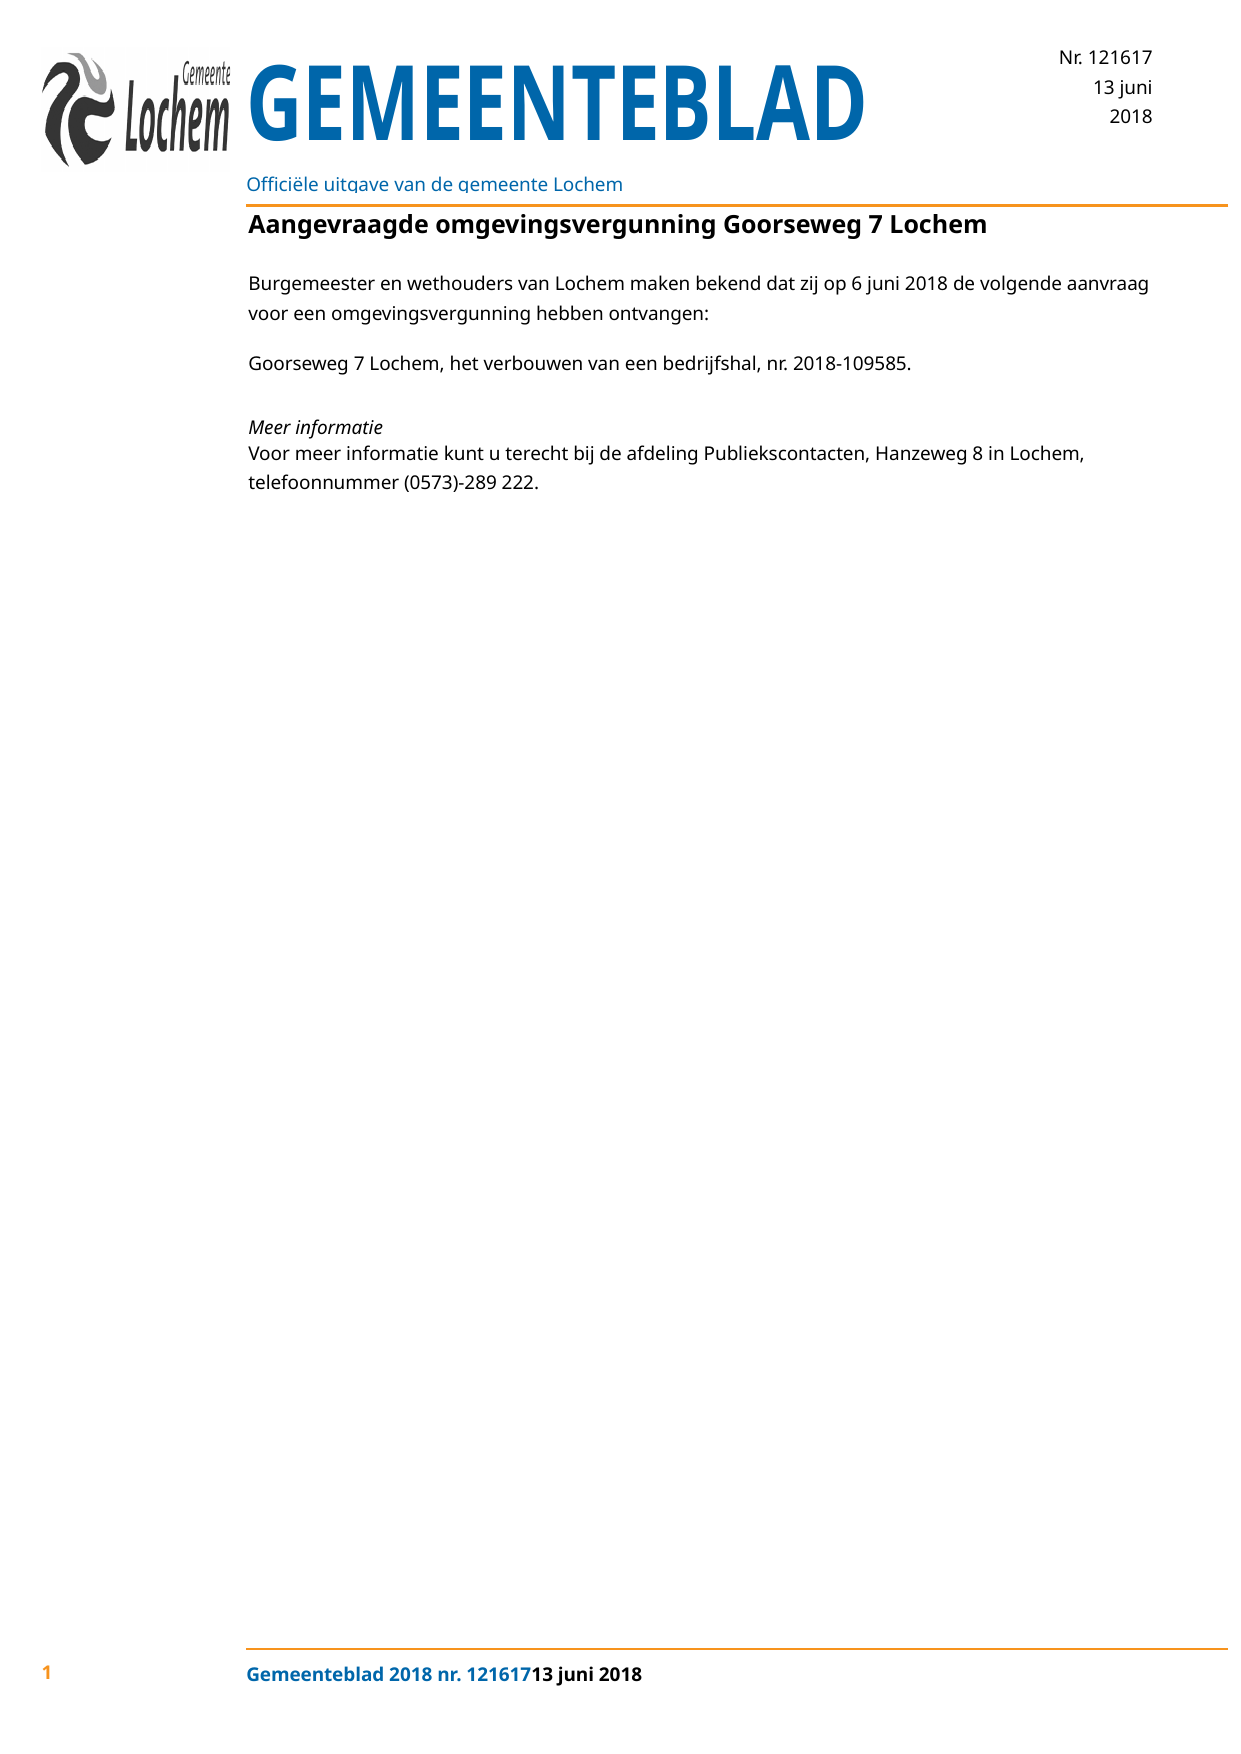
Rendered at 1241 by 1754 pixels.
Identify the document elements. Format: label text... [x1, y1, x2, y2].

text Burgemeester en wethouders van Lochem maken bekend dat zij op 6 juni 2018 de volgende aanvraag voor een omgevingsvergunning hebben ontvangen: [248, 270, 1152, 326]
text Voor meer informatie kunt u terecht bij de afdeling Publiekscontacten, Hanzeweg 8 in Lochem, telefoonnummer (0573)-289 222. [248, 440, 1152, 495]
text Aangevraagde omgevingsvergunning Goorseweg 7 Lochem [248, 207, 1152, 241]
text Goorseweg 7 Lochem, het verbouwen van een bedrijfshal, nr. 2018-109585. [248, 350, 1152, 376]
text Meer informatie [248, 414, 1152, 440]
picture [41, 47, 231, 172]
